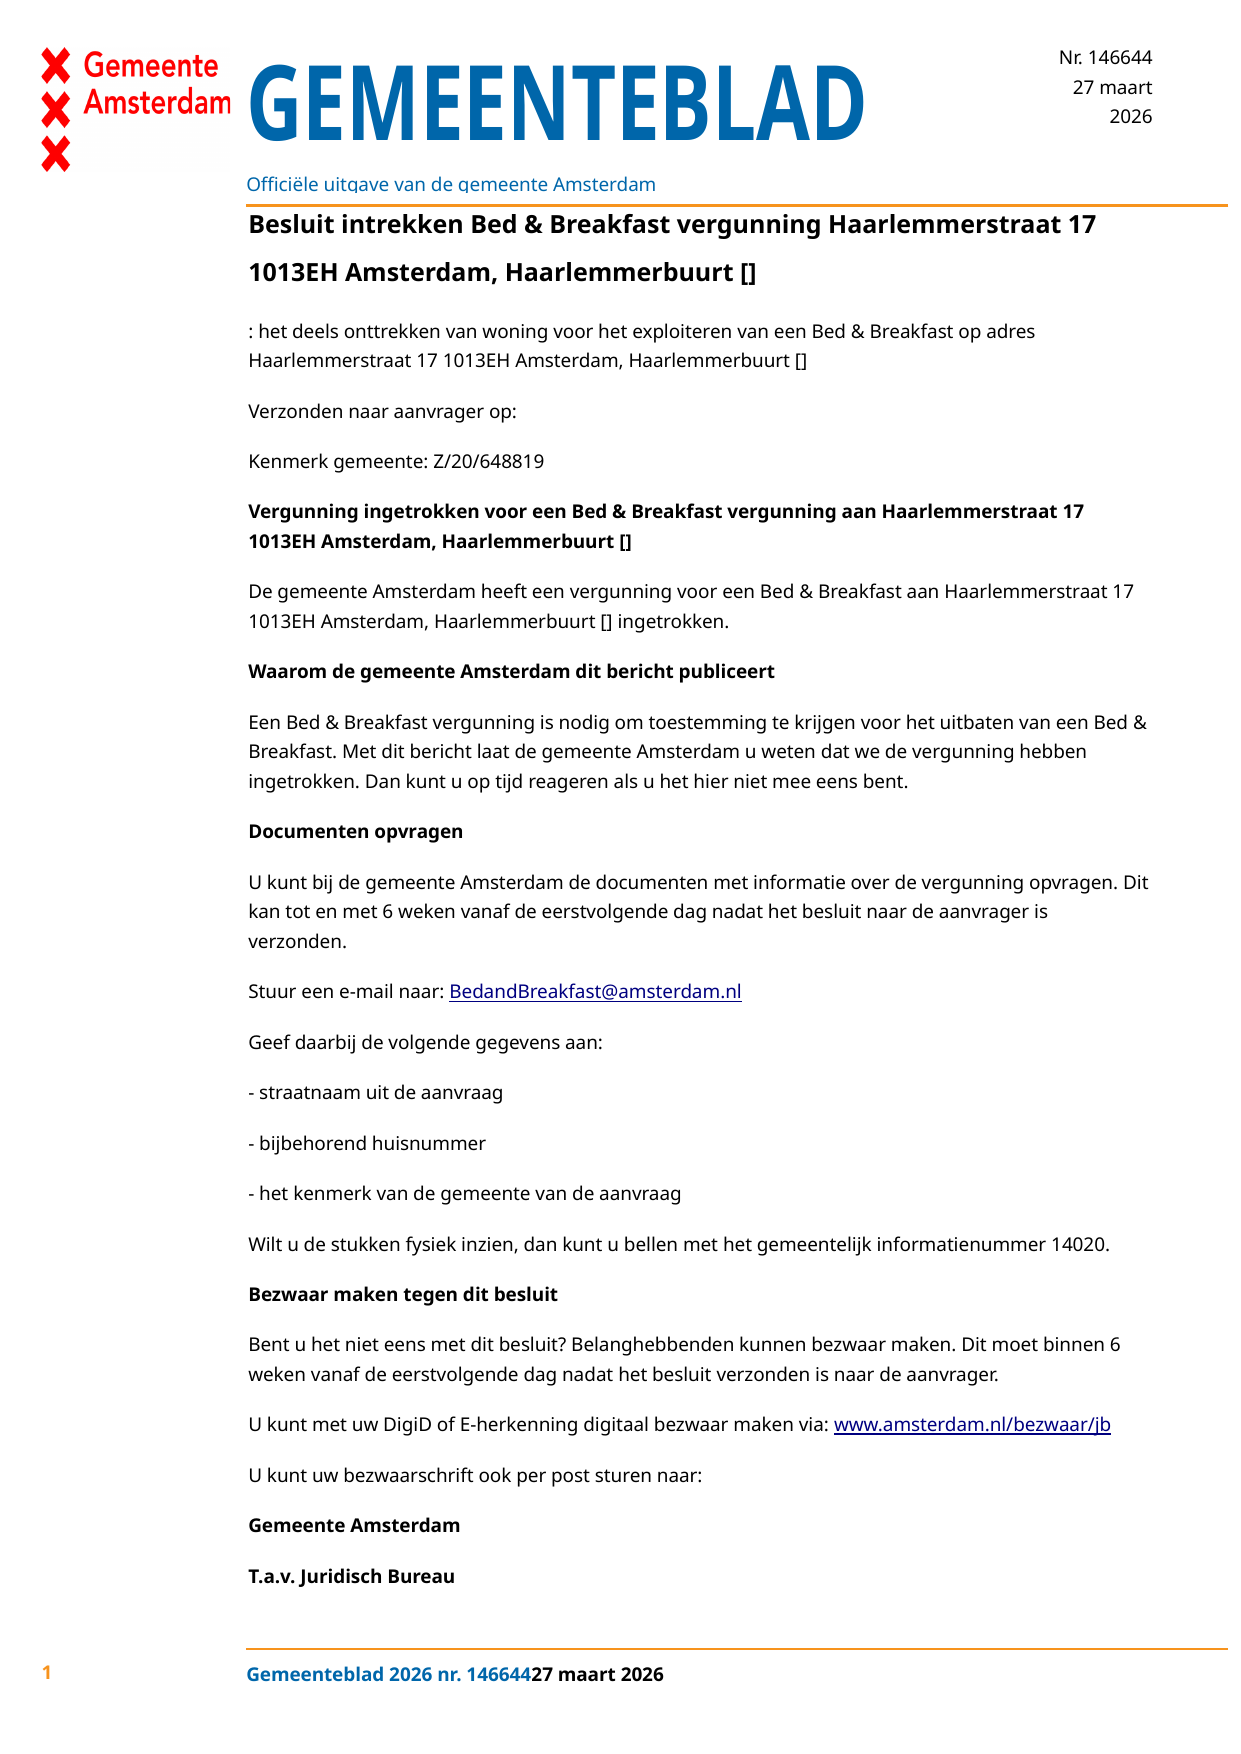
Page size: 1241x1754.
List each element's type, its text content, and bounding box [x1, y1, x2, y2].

text U kunt bij de gemeente Amsterdam de documenten met informatie over de vergunning opvragen. Dit kan tot en met 6 weken vanaf de eerstvolgende dag nadat het besluit naar de aanvrager is verzonden. [248, 869, 1152, 954]
text Kenmerk gemeente: Z/20/648819 [248, 448, 1152, 474]
text U kunt uw bezwaarschrift ook per post sturen naar: [248, 1462, 1152, 1488]
text Documenten opvragen [248, 819, 1152, 844]
text Verzonden naar aanvrager op: [248, 398, 1152, 424]
text Waarom de gemeente Amsterdam dit bericht publiceert [248, 659, 1152, 684]
text U kunt met uw DigiD of E-herkenning digitaal bezwaar maken via: www.amsterdam.nl/bezwaar/jb [248, 1412, 1152, 1437]
picture [41, 47, 231, 172]
text - straatnaam uit de aanvraag [248, 1079, 1152, 1105]
text De gemeente Amsterdam heeft een vergunning voor een Bed & Breakfast aan Haarlemmerstraat 17 1013EH Amsterdam, Haarlemmerbuurt [] ingetrokken. [248, 579, 1152, 634]
text - bijbehorend huisnummer [248, 1130, 1152, 1156]
text Een Bed & Breakfast vergunning is nodig om toestemming te krijgen voor het uitbaten van een Bed & Breakfast. Met dit bericht laat de gemeente Amsterdam u weten dat we de vergunning hebben ingetrokken. Dan kunt u op tijd reageren als u het hier niet mee eens bent. [248, 709, 1152, 794]
text Stuur een e-mail naar: BedandBreakfast@amsterdam.nl [248, 979, 1152, 1004]
text Geef daarbij de volgende gegevens aan: [248, 1029, 1152, 1055]
text Wilt u de stukken fysiek inzien, dan kunt u bellen met het gemeentelijk informatienummer 14020. [248, 1231, 1152, 1257]
text T.a.v. Juridisch Bureau [248, 1563, 1152, 1589]
text Vergunning ingetrokken voor een Bed & Breakfast vergunning aan Haarlemmerstraat 17 1013EH Amsterdam, Haarlemmerbuurt [] [248, 499, 1152, 554]
text Gemeente Amsterdam [248, 1512, 1152, 1538]
text - het kenmerk van de gemeente van de aanvraag [248, 1180, 1152, 1206]
text Besluit intrekken Bed & Breakfast vergunning Haarlemmerstraat 17 1013EH Amsterdam, Haarlemmerbuurt [] [248, 207, 1152, 288]
text Bent u het niet eens met dit besluit? Belanghebbenden kunnen bezwaar maken. Dit moet binnen 6 weken vanaf de eerstvolgende dag nadat het besluit verzonden is naar de aanvrager. [248, 1332, 1152, 1387]
text : het deels onttrekken van woning voor het exploiteren van een Bed & Breakfast op adres Haarlemmerstraat 17 1013EH Amsterdam, Haarlemmerbuurt [] [248, 318, 1152, 373]
text Bezwaar maken tegen dit besluit [248, 1281, 1152, 1307]
